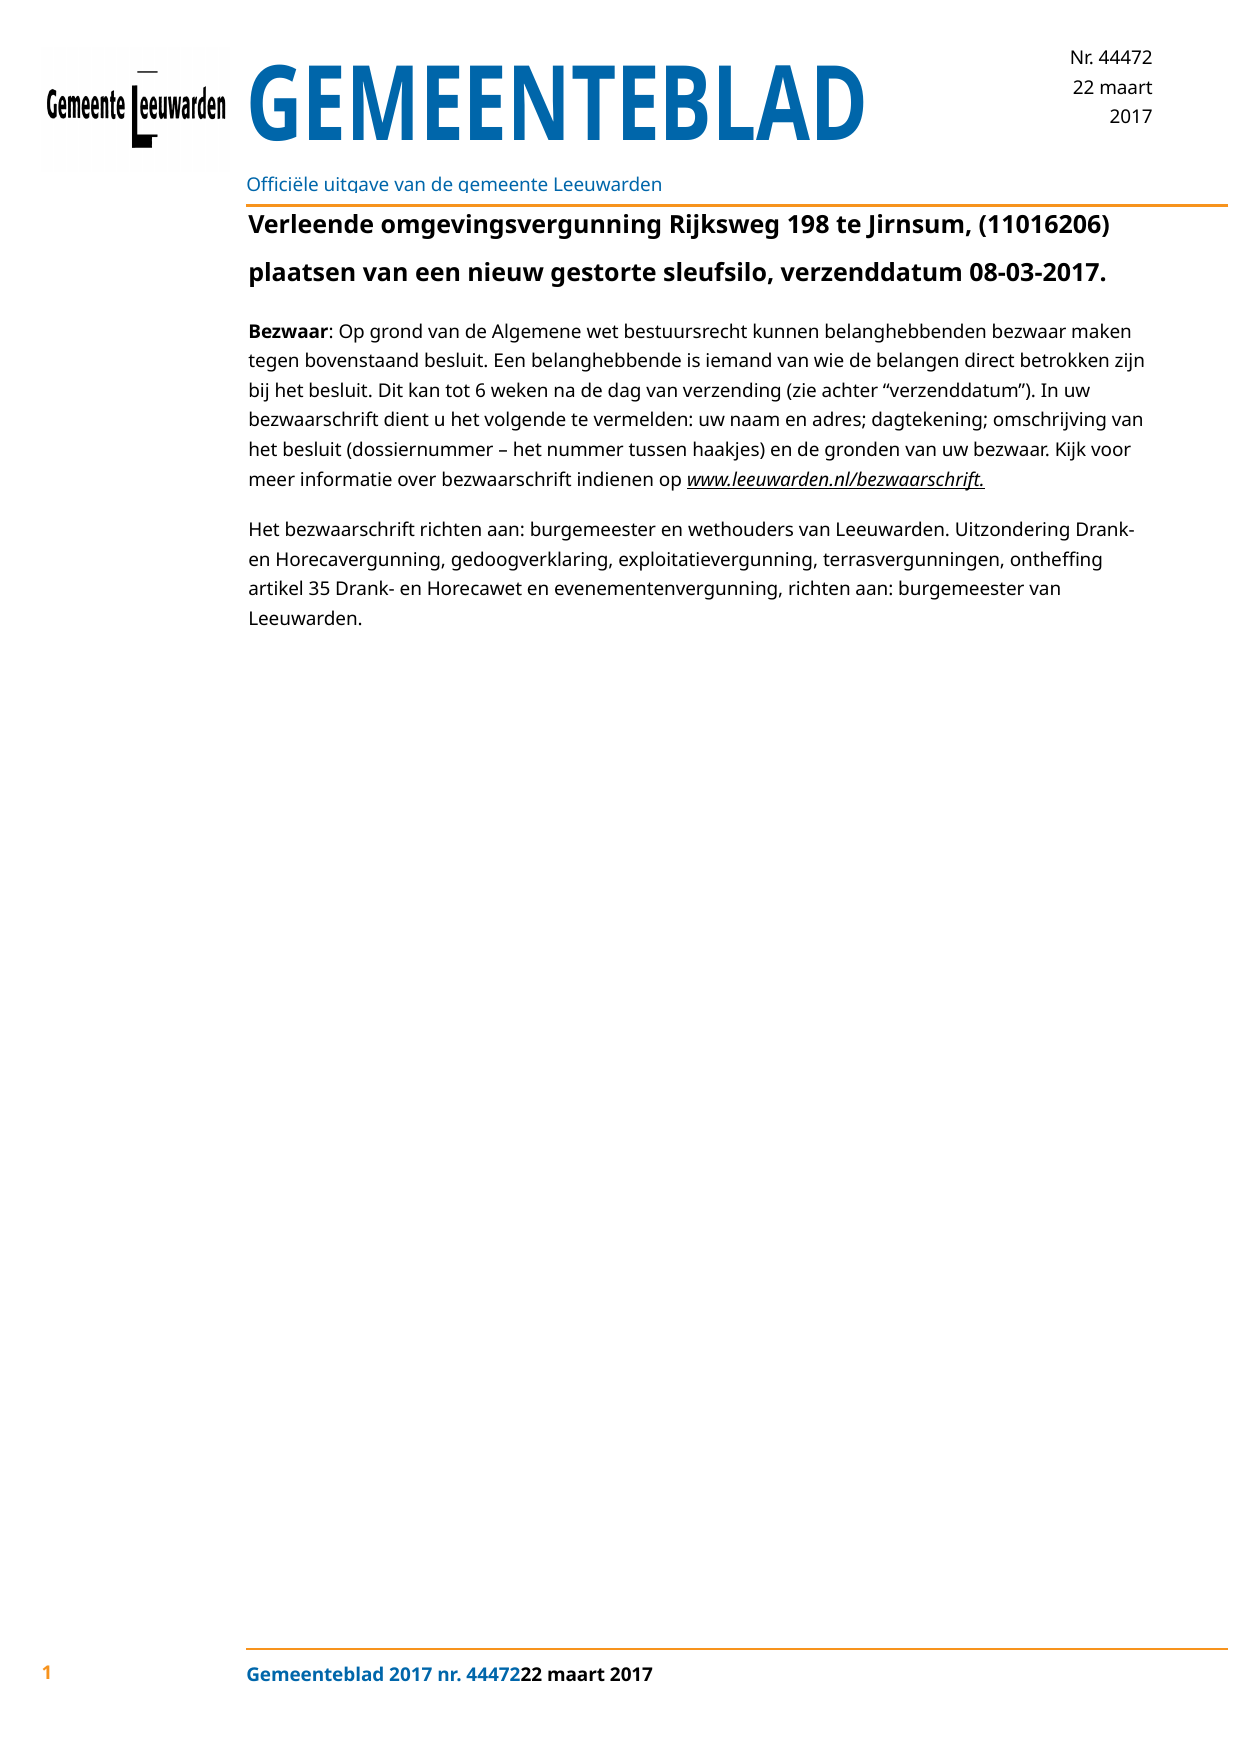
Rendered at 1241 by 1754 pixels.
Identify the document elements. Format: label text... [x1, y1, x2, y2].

picture [41, 47, 231, 172]
text Verleende omgevingsvergunning Rijksweg 198 te Jirnsum, (11016206) plaatsen van een nieuw gestorte sleufsilo, verzenddatum 08-03-2017. [248, 207, 1152, 288]
text Het bezwaarschrift richten aan: burgemeester en wethouders van Leeuwarden. Uitzondering Drank- en Horecavergunning, gedoogverklaring, exploitatievergunning, terrasvergunningen, ontheffing artikel 35 Drank- en Horecawet en evenementenvergunning, richten aan: burgemeester van Leeuwarden. [248, 516, 1152, 631]
text Bezwaar: Op grond van de Algemene wet bestuursrecht kunnen belanghebbenden bezwaar maken tegen bovenstaand besluit. Een belanghebbende is iemand van wie de belangen direct betrokken zijn bij het besluit. Dit kan tot 6 weken na de dag van verzending (zie achter “verzenddatum”). In uw bezwaarschrift dient u het volgende te vermelden: uw naam en adres; dagtekening; omschrijving van het besluit (dossiernummer – het nummer tussen haakjes) en de gronden van uw bezwaar. Kijk voor meer informatie over bezwaarschrift indienen op www.leeuwarden.nl/bezwaarschrift. [248, 318, 1152, 492]
